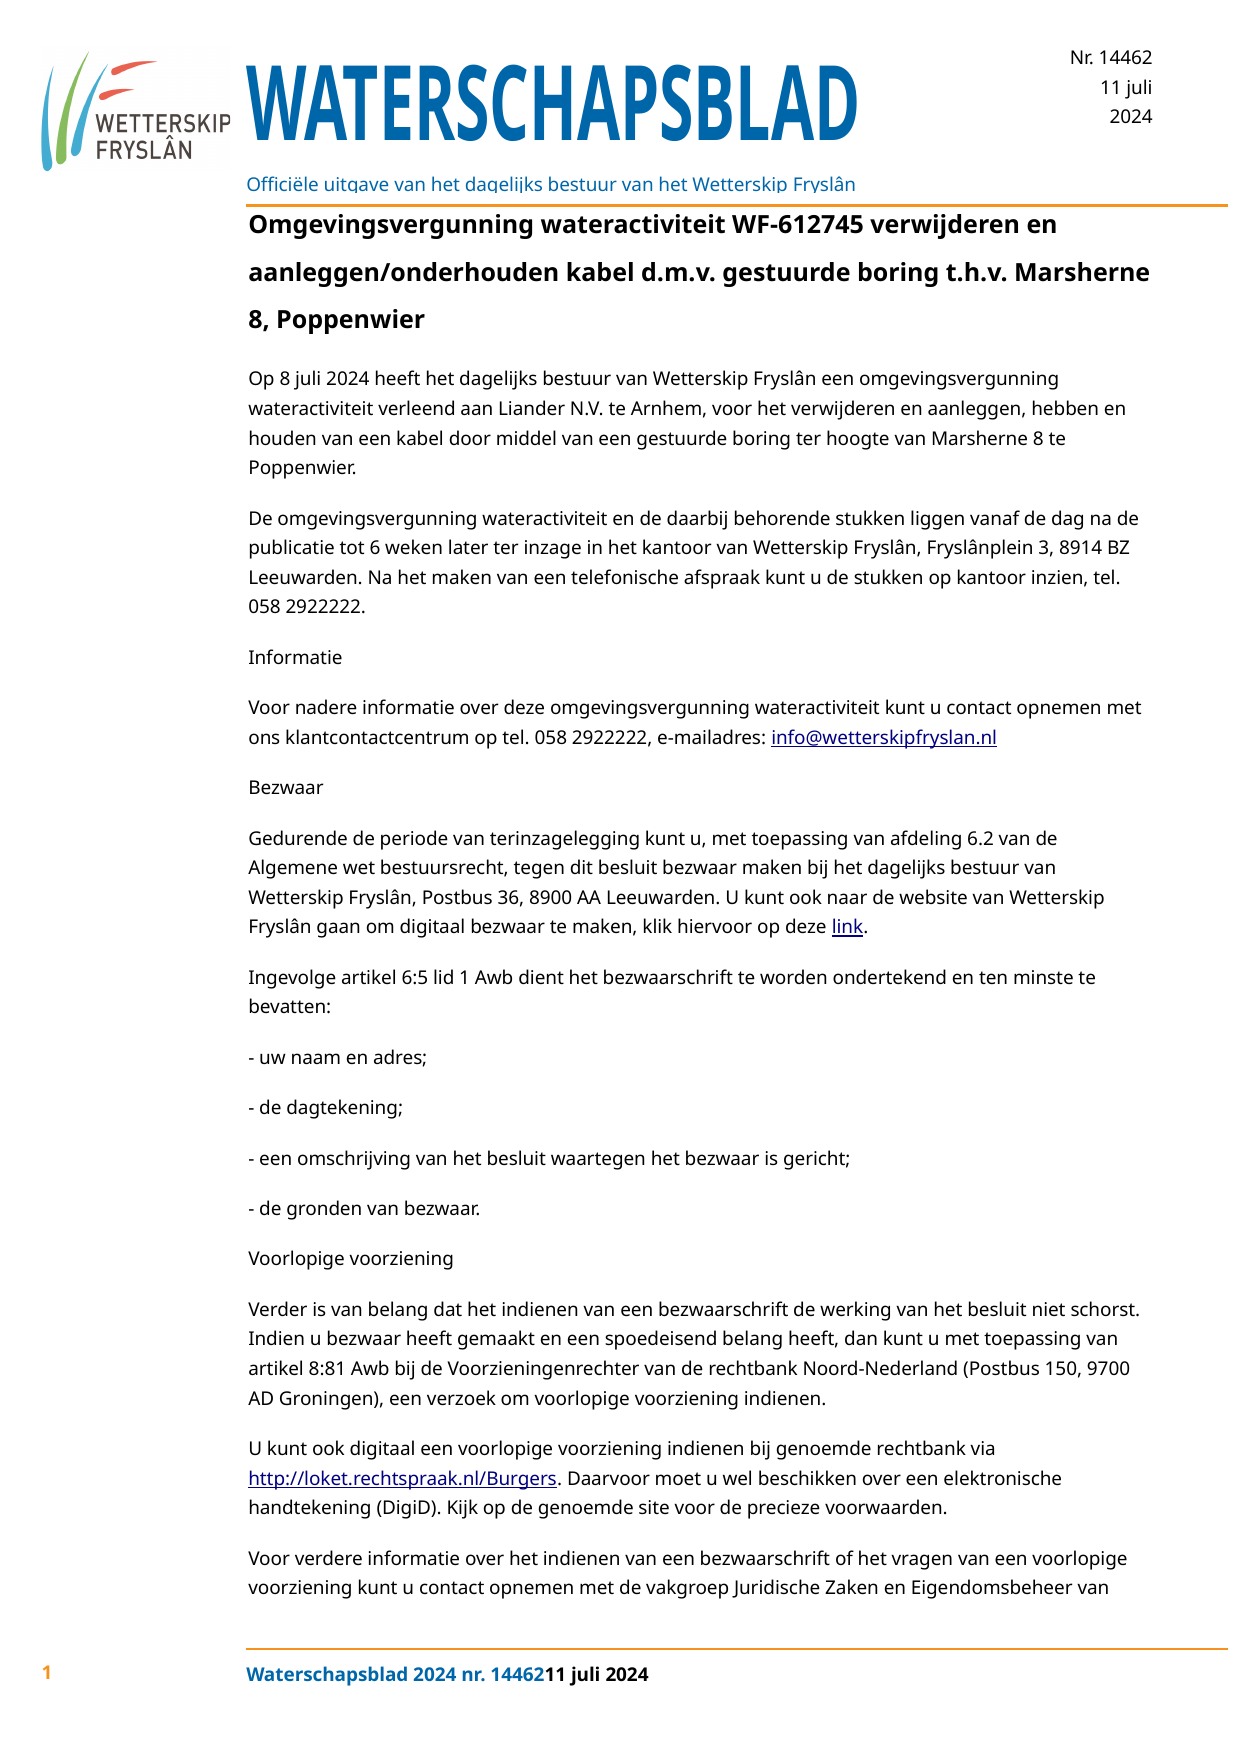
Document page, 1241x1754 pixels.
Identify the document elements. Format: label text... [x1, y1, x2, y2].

text Voor verdere informatie over het indienen van een bezwaarschrift of het vragen van een voorlopige voorziening kunt u contact opnemen met de vakgroep Juridische Zaken en Eigendomsbeheer van [248, 1545, 1152, 1600]
text Voorlopige voorziening [248, 1246, 1152, 1271]
text Bezwaar [248, 774, 1152, 800]
text Omgevingsvergunning wateractiviteit WF-612745 verwijderen en aanleggen/onderhouden kabel d.m.v. gestuurde boring t.h.v. Marsherne 8, Poppenwier [248, 207, 1152, 336]
text - een omschrijving van het besluit waartegen het bezwaar is gericht; [248, 1145, 1152, 1170]
text - de dagtekening; [248, 1094, 1152, 1120]
text Informatie [248, 644, 1152, 669]
text - de gronden van bezwaar. [248, 1195, 1152, 1221]
text Ingevolge artikel 6:5 lid 1 Awb dient het bezwaarschrift te worden ondertekend en ten minste te bevatten: [248, 964, 1152, 1019]
text Voor nadere informatie over deze omgevingsvergunning wateractiviteit kunt u contact opnemen met ons klantcontactcentrum op tel. 058 2922222, e-mailadres: info@wetterskipfryslan.nl [248, 694, 1152, 749]
text Op 8 juli 2024 heeft het dagelijks bestuur van Wetterskip Fryslân een omgevingsvergunning wateractiviteit verleend aan Liander N.V. te Arnhem, voor het verwijderen en aanleggen, hebben en houden van een kabel door middel van een gestuurde boring ter hoogte van Marsherne 8 te Poppenwier. [248, 366, 1152, 480]
text U kunt ook digitaal een voorlopige voorziening indienen bij genoemde rechtbank via http://loket.rechtspraak.nl/Burgers. Daarvoor moet u wel beschikken over een elektronische handtekening (DigiD). Kijk op de genoemde site voor de precieze voorwaarden. [248, 1435, 1152, 1520]
text De omgevingsvergunning wateractiviteit en de daarbij behorende stukken liggen vanaf de dag na de publicatie tot 6 weken later ter inzage in het kantoor van Wetterskip Fryslân, Fryslânplein 3, 8914 BZ Leeuwarden. Na het maken van een telefonische afspraak kunt u de stukken op kantoor inzien, tel. 058 2922222. [248, 505, 1152, 619]
text Verder is van belang dat het indienen van een bezwaarschrift de werking van het besluit niet schorst. Indien u bezwaar heeft gemaakt en een spoedeisend belang heeft, dan kunt u met toepassing van artikel 8:81 Awb bij de Voorzieningenrechter van de rechtbank Noord-Nederland (Postbus 150, 9700 AD Groningen), een verzoek om voorlopige voorziening indienen. [248, 1296, 1152, 1410]
picture [41, 47, 231, 172]
text - uw naam en adres; [248, 1044, 1152, 1069]
text Gedurende de periode van terinzagelegging kunt u, met toepassing van afdeling 6.2 van de Algemene wet bestuursrecht, tegen dit besluit bezwaar maken bij het dagelijks bestuur van Wetterskip Fryslân, Postbus 36, 8900 AA Leeuwarden. U kunt ook naar de website van Wetterskip Fryslân gaan om digitaal bezwaar te maken, klik hiervoor op deze link. [248, 825, 1152, 939]
